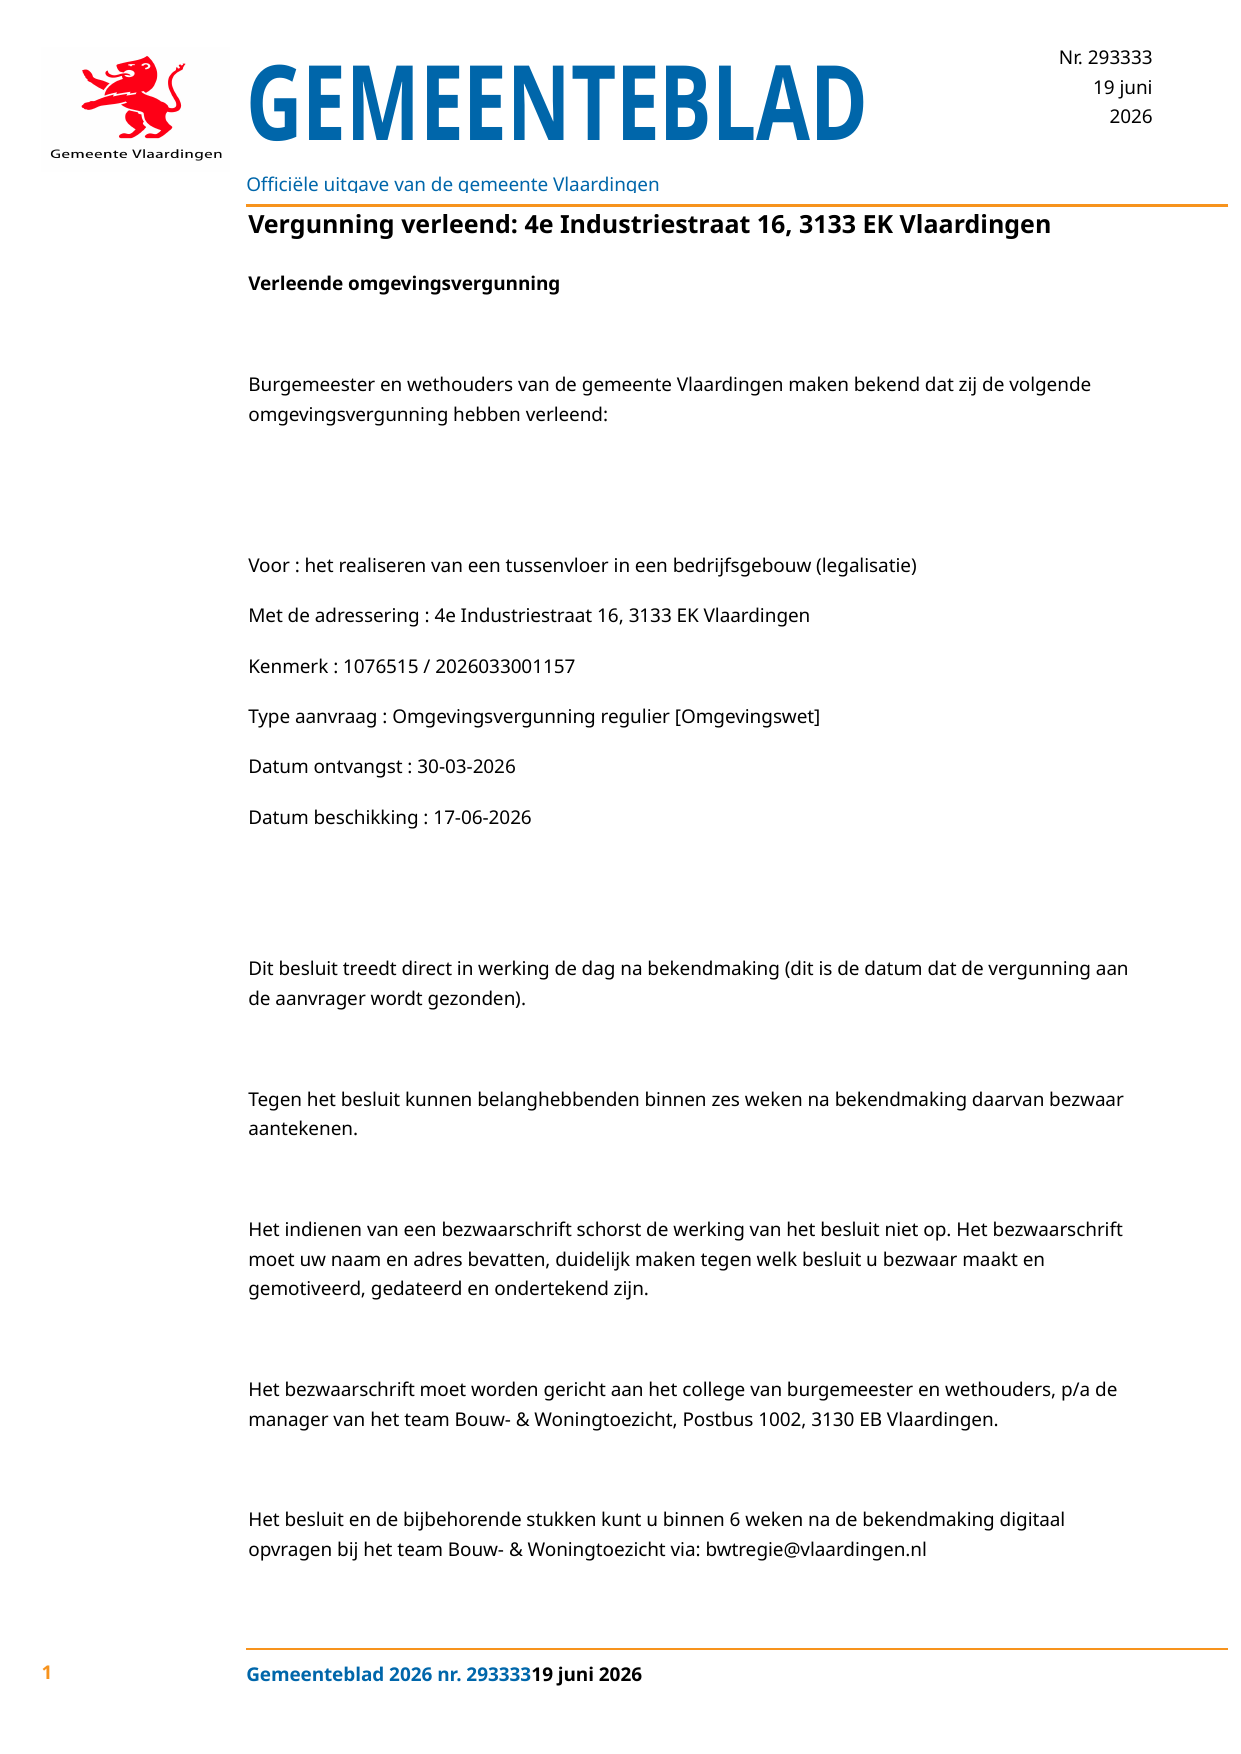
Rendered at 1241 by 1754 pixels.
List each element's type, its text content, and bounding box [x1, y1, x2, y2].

text Burgemeester en wethouders van de gemeente Vlaardingen maken bekend dat zij de volgende omgevingsvergunning hebben verleend: [248, 371, 1152, 426]
text Type aanvraag : Omgevingsvergunning regulier [Omgevingswet] [248, 703, 1152, 729]
text Tegen het besluit kunnen belanghebbenden binnen zes weken na bekendmaking daarvan bezwaar aantekenen. [248, 1086, 1152, 1141]
text Het indienen van een bezwaarschrift schorst de werking van het besluit niet op. Het bezwaarschrift moet uw naam en adres bevatten, duidelijk maken tegen welk besluit u bezwaar maakt en gemotiveerd, gedateerd en ondertekend zijn. [248, 1216, 1152, 1301]
text Verleende omgevingsvergunning [248, 270, 1152, 296]
text Het bezwaarschrift moet worden gericht aan het college van burgemeester en wethouders, p/a de manager van het team Bouw- & Woningtoezicht, Postbus 1002, 3130 EB Vlaardingen. [248, 1376, 1152, 1431]
text Dit besluit treedt direct in werking de dag na bekendmaking (dit is de datum dat de vergunning aan de aanvrager wordt gezonden). [248, 955, 1152, 1011]
text Het besluit en de bijbehorende stukken kunt u binnen 6 weken na de bekendmaking digitaal opvragen bij het team Bouw- & Woningtoezicht via: bwtregie@vlaardingen.nl [248, 1507, 1152, 1562]
picture [41, 47, 231, 172]
text Kenmerk : 1076515 / 2026033001157 [248, 653, 1152, 678]
text Met de adressering : 4e Industriestraat 16, 3133 EK Vlaardingen [248, 602, 1152, 628]
text Datum ontvangst : 30-03-2026 [248, 754, 1152, 779]
text Datum beschikking : 17-06-2026 [248, 804, 1152, 830]
text Vergunning verleend: 4e Industriestraat 16, 3133 EK Vlaardingen [248, 207, 1152, 241]
text Voor : het realiseren van een tussenvloer in een bedrijfsgebouw (legalisatie) [248, 552, 1152, 578]
